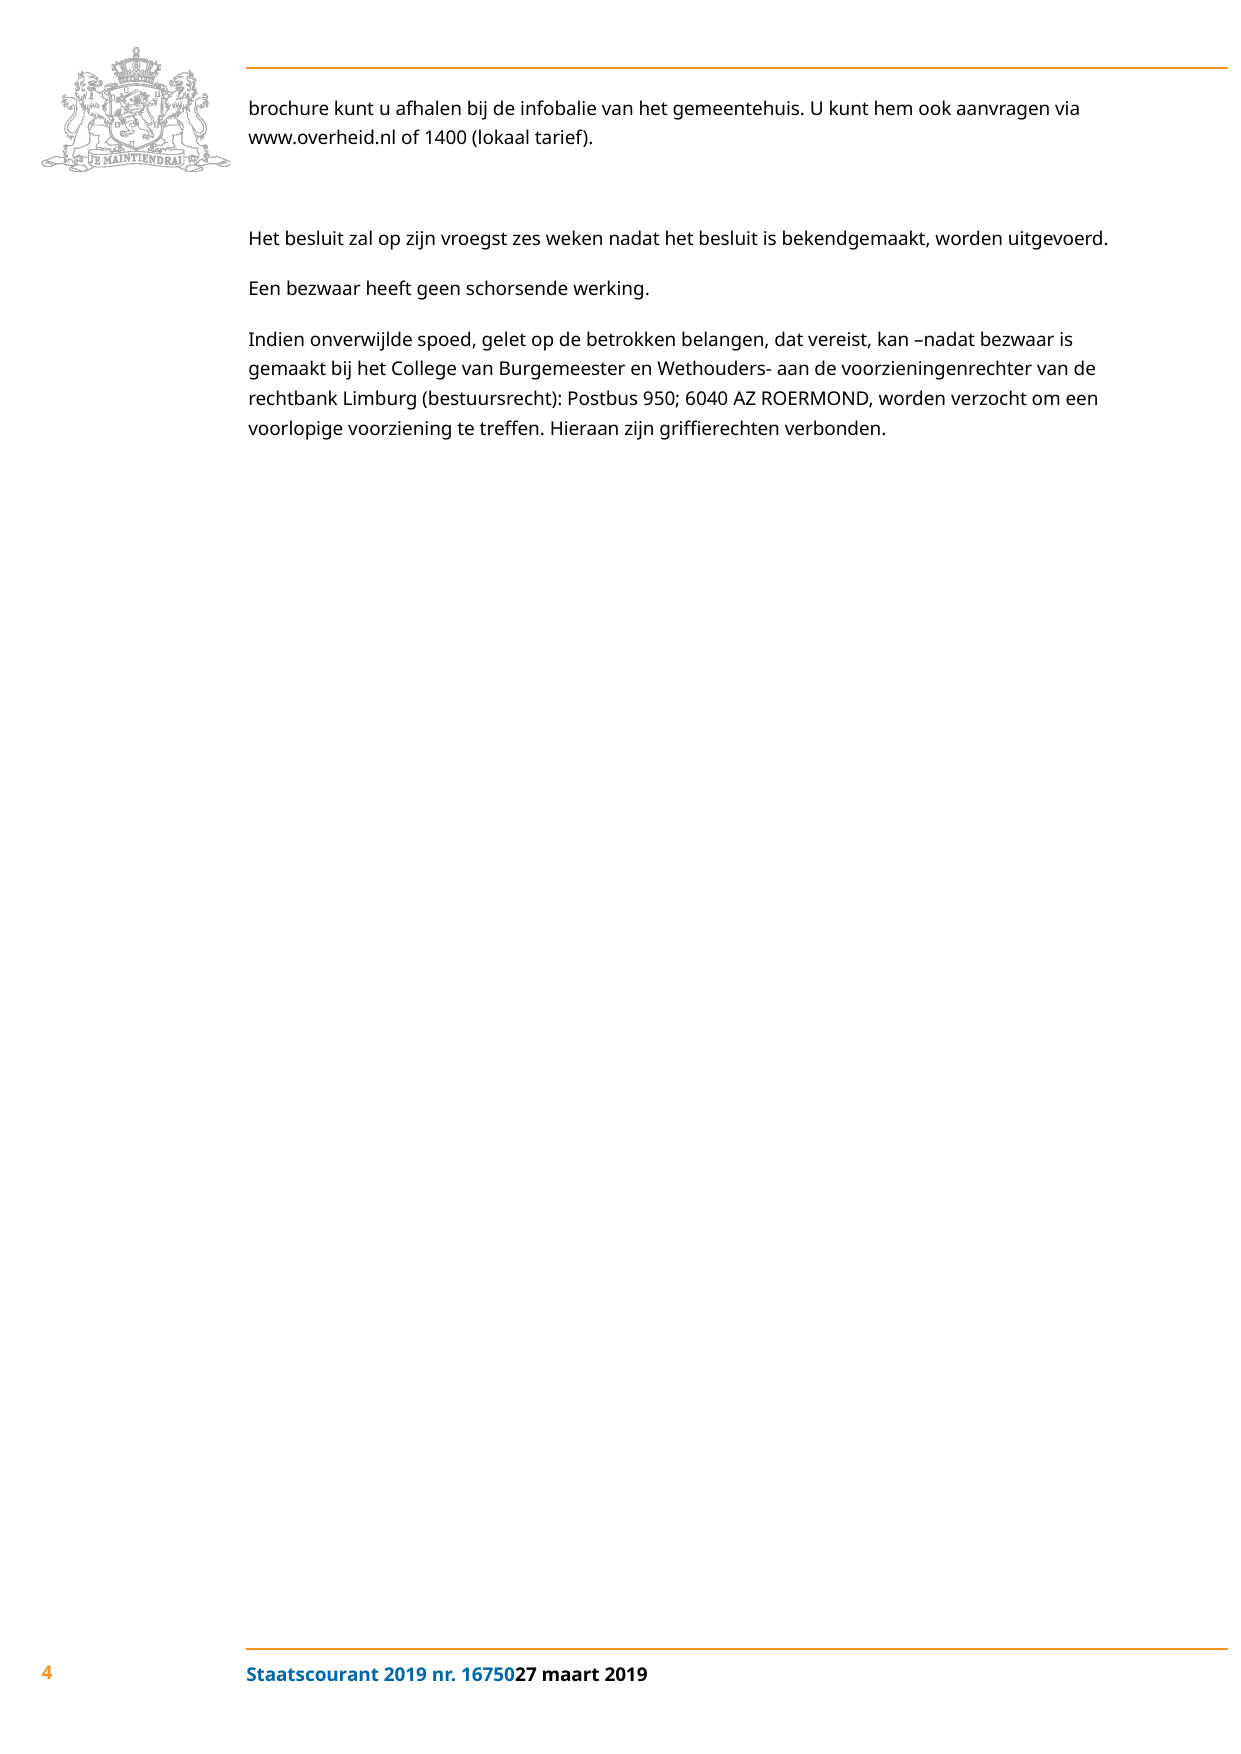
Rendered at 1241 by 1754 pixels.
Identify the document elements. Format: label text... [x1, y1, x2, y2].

picture [41, 47, 231, 172]
text Het besluit zal op zijn vroegst zes weken nadat het besluit is bekendgemaakt, worden uitgevoerd. [248, 225, 1152, 251]
text brochure kunt u afhalen bij de infobalie van het gemeentehuis. U kunt hem ook aanvragen via www.overheid.nl of 1400 (lokaal tarief). [248, 95, 1152, 150]
text Indien onverwijlde spoed, gelet op de betrokken belangen, dat vereist, kan –nadat bezwaar is gemaakt bij het College van Burgemeester en Wethouders- aan de voorzieningenrechter van de rechtbank Limburg (bestuursrecht): Postbus 950; 6040 AZ ROERMOND, worden verzocht om een voorlopige voorziening te treffen. Hieraan zijn griffierechten verbonden. [248, 326, 1152, 441]
text Een bezwaar heeft geen schorsende werking. [248, 276, 1152, 301]
